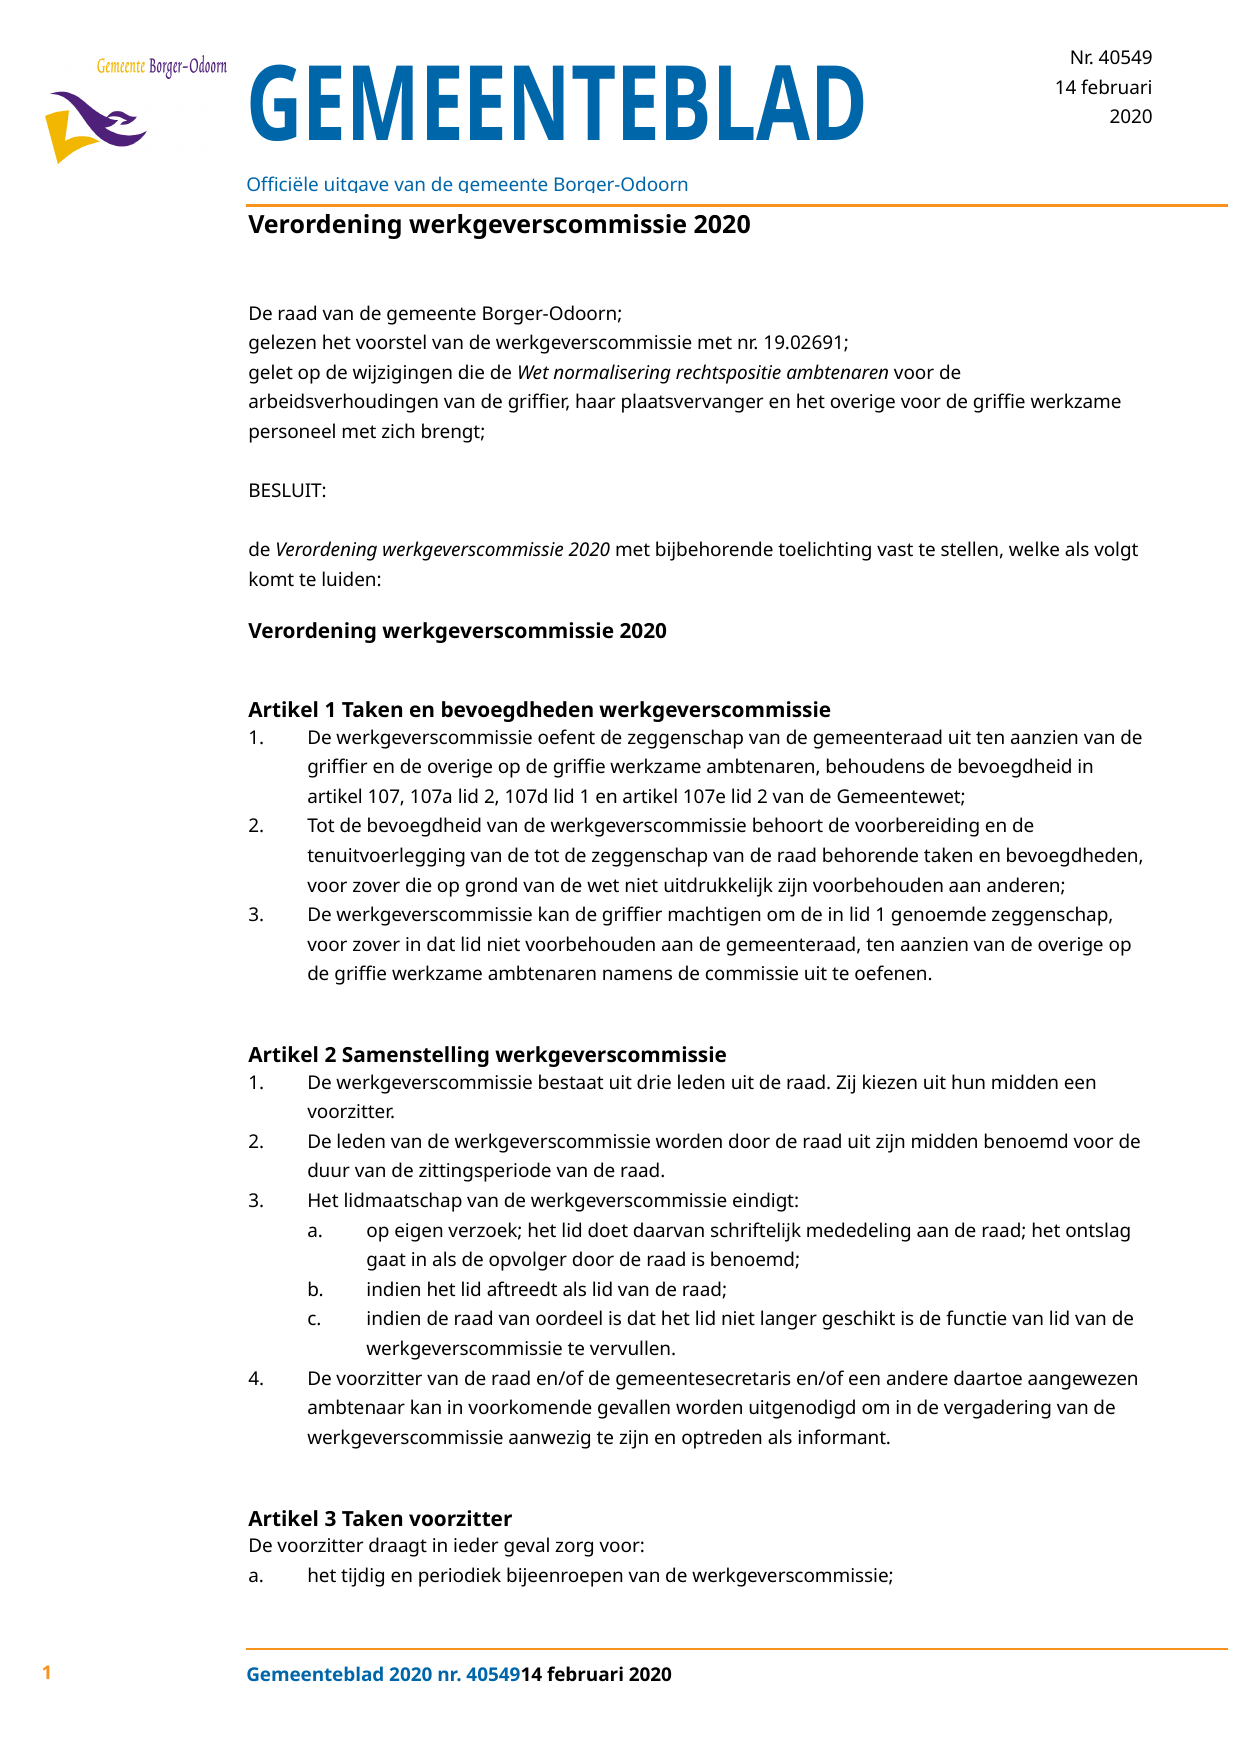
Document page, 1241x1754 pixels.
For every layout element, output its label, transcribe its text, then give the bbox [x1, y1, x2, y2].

list De werkgeverscommissie oefent de zeggenschap van de gemeenteraad uit ten aanzien van de griffier en de overige op de griffie werkzame ambtenaren, behoudens de bevoegdheid in artikel 107, 107a lid 2, 107d lid 1 en artikel 107e lid 2 van de Gemeentewet; [248, 724, 1152, 809]
text Artikel 1 Taken en bevoegdheden werkgeverscommissie [248, 695, 1152, 724]
text Verordening werkgeverscommissie 2020 [248, 207, 1152, 241]
list De voorzitter van de raad en/of de gemeentesecretaris en/of een andere daartoe aangewezen ambtenaar kan in voorkomende gevallen worden uitgenodigd om in de vergadering van de werkgeverscommissie aanwezig te zijn en optreden als informant. [248, 1365, 1152, 1450]
list Het lidmaatschap van de werkgeverscommissie eindigt: [248, 1187, 1152, 1213]
text Artikel 3 Taken voorzitter [248, 1504, 1152, 1532]
text gelet op de wijzigingen die de Wet normalisering rechtspositie ambtenaren voor de arbeidsverhoudingen van de griffier, haar plaatsvervanger en het overige voor de griffie werkzame personeel met zich brengt; [248, 359, 1152, 444]
list het tijdig en periodiek bijeenroepen van de werkgeverscommissie; [248, 1562, 1152, 1588]
picture [41, 47, 231, 172]
list op eigen verzoek; het lid doet daarvan schriftelijk mededeling aan de raad; het ontslag gaat in als de opvolger door de raad is benoemd; [307, 1217, 1152, 1272]
text Verordening werkgeverscommissie 2020 [248, 617, 1152, 645]
list Tot de bevoegdheid van de werkgeverscommissie behoort de voorbereiding en de tenuitvoerlegging van de tot de zeggenschap van de raad behorende taken en bevoegdheden, voor zover die op grond van de wet niet uitdrukkelijk zijn voorbehouden aan anderen; [248, 813, 1152, 897]
list indien het lid aftreedt als lid van de raad; [307, 1276, 1152, 1302]
text gelezen het voorstel van de werkgeverscommissie met nr. 19.02691; [248, 329, 1152, 355]
text de Verordening werkgeverscommissie 2020 met bijbehorende toelichting vast te stellen, welke als volgt komt te luiden: [248, 537, 1152, 592]
text De raad van de gemeente Borger-Odoorn; [248, 300, 1152, 326]
list De werkgeverscommissie kan de griffier machtigen om de in lid 1 genoemde zeggenschap, voor zover in dat lid niet voorbehouden aan de gemeenteraad, ten aanzien van de overige op de griffie werkzame ambtenaren namens de commissie uit te oefenen. [248, 901, 1152, 986]
text De voorzitter draagt in ieder geval zorg voor: [248, 1532, 1152, 1558]
text Artikel 2 Samenstelling werkgeverscommissie [248, 1041, 1152, 1069]
text BESLUIT: [248, 477, 1152, 503]
list indien de raad van oordeel is dat het lid niet langer geschikt is de functie van lid van de werkgeverscommissie te vervullen. [307, 1306, 1152, 1361]
list De leden van de werkgeverscommissie worden door de raad uit zijn midden benoemd voor de duur van de zittingsperiode van de raad. [248, 1128, 1152, 1183]
list De werkgeverscommissie bestaat uit drie leden uit de raad. Zij kiezen uit hun midden een voorzitter. [248, 1069, 1152, 1124]
